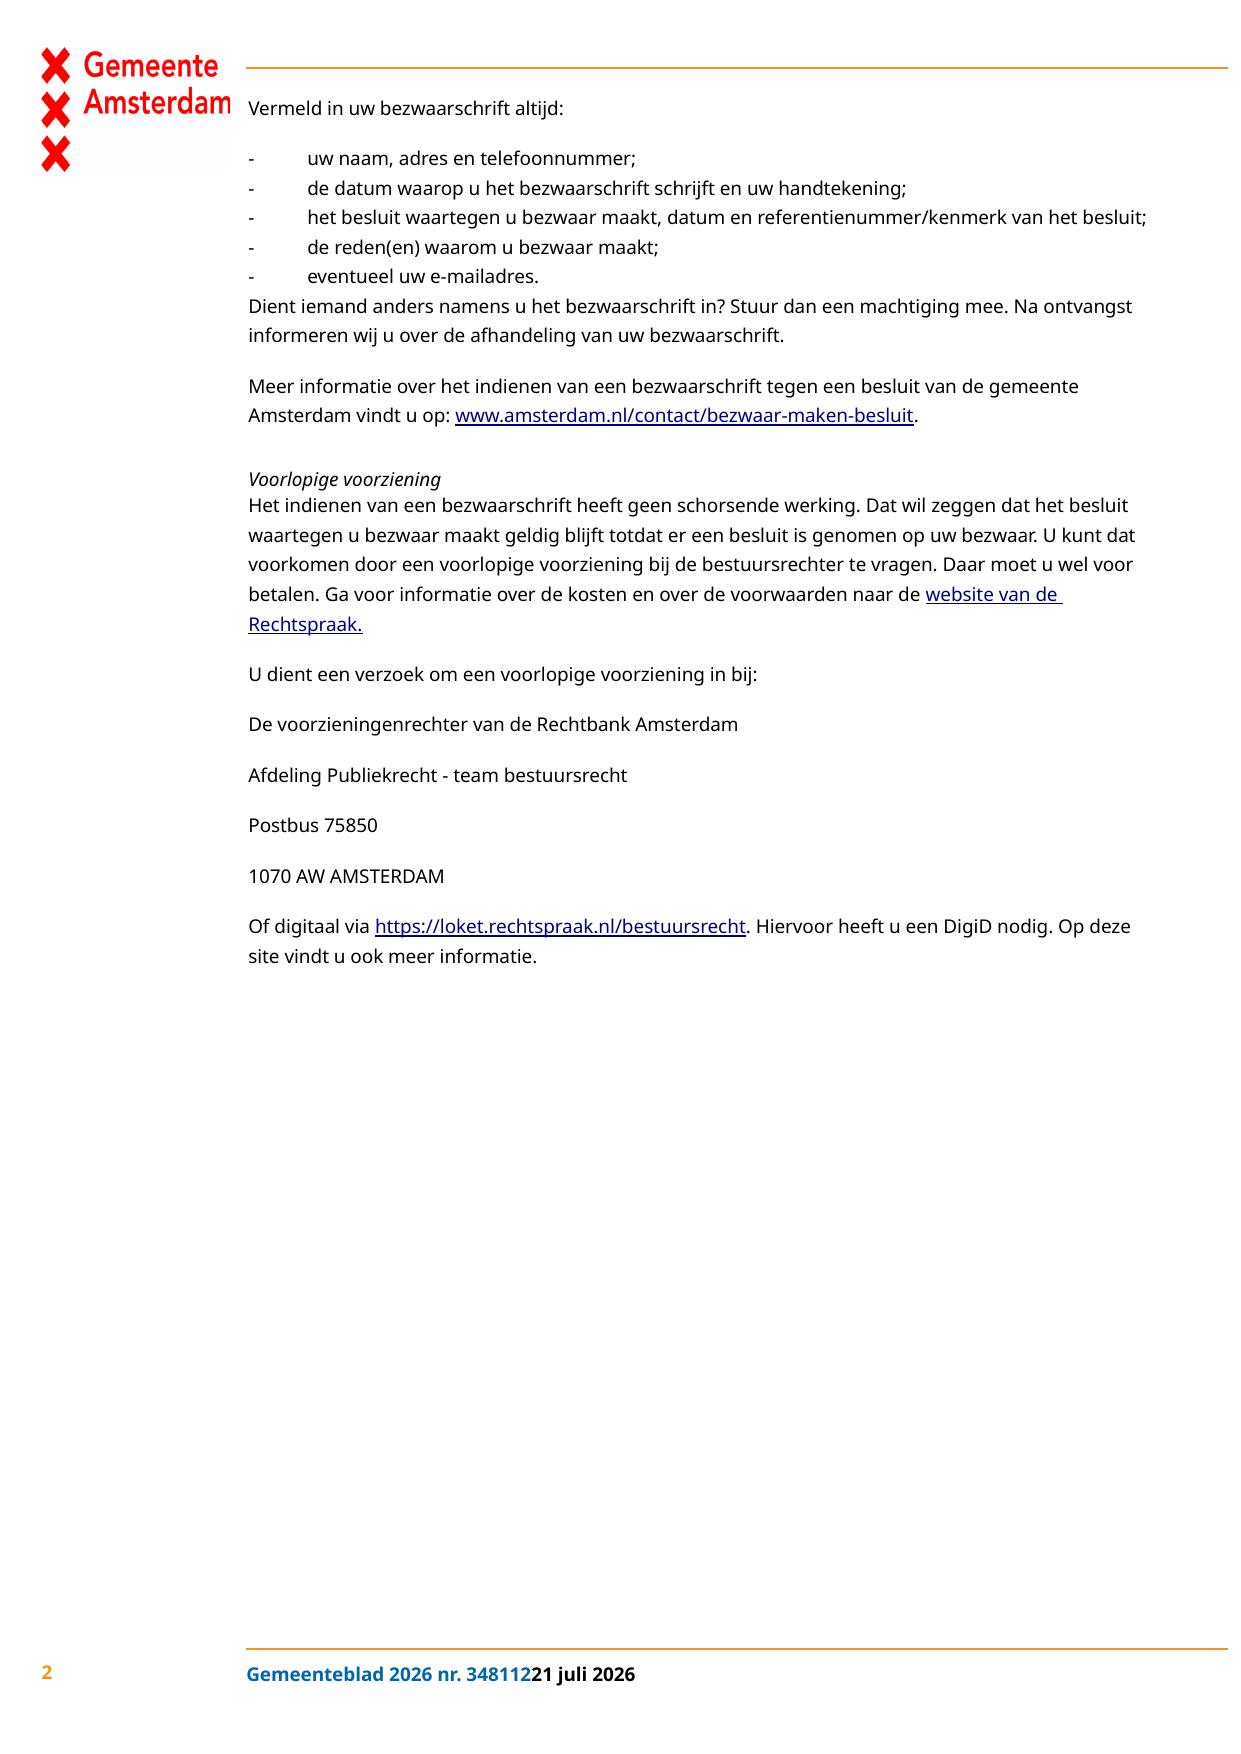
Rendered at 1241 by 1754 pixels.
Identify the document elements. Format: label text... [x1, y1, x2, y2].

text Vermeld in uw bezwaarschrift altijd: [248, 95, 1152, 121]
text Afdeling Publiekrecht - team bestuursrecht [248, 762, 1152, 788]
text Of digitaal via https://loket.rechtspraak.nl/bestuursrecht. Hiervoor heeft u een DigiD nodig. Op deze site vindt u ook meer informatie. [248, 913, 1152, 968]
list de reden(en) waarom u bezwaar maakt; [248, 234, 1152, 260]
text Meer informatie over het indienen van een bezwaarschrift tegen een besluit van de gemeente Amsterdam vindt u op: www.amsterdam.nl/contact/bezwaar-maken-besluit. [248, 373, 1152, 428]
picture [41, 47, 231, 172]
list de datum waarop u het bezwaarschrift schrijft en uw handtekening; [248, 175, 1152, 201]
text U dient een verzoek om een voorlopige voorziening in bij: [248, 661, 1152, 687]
list eventueel uw e-mailadres. [248, 263, 1152, 289]
list het besluit waartegen u bezwaar maakt, datum en referentienummer/kenmerk van het besluit; [248, 204, 1152, 230]
list uw naam, adres en telefoonnummer; [248, 145, 1152, 171]
text De voorzieningenrechter van de Rechtbank Amsterdam [248, 712, 1152, 737]
text 1070 AW AMSTERDAM [248, 863, 1152, 888]
text Voorlopige voorziening [248, 467, 1152, 492]
text Postbus 75850 [248, 812, 1152, 838]
text Het indienen van een bezwaarschrift heeft geen schorsende werking. Dat wil zeggen dat het besluit waartegen u bezwaar maakt geldig blijft totdat er een besluit is genomen op uw bezwaar. U kunt dat voorkomen door een voorlopige voorziening bij de bestuursrechter te vragen. Daar moet u wel voor betalen. Ga voor informatie over de kosten en over de voorwaarden naar de website van de Rechtspraak. [248, 492, 1152, 636]
text Dient iemand anders namens u het bezwaarschrift in? Stuur dan een machtiging mee. Na ontvangst informeren wij u over de afhandeling van uw bezwaarschrift. [248, 293, 1152, 348]
